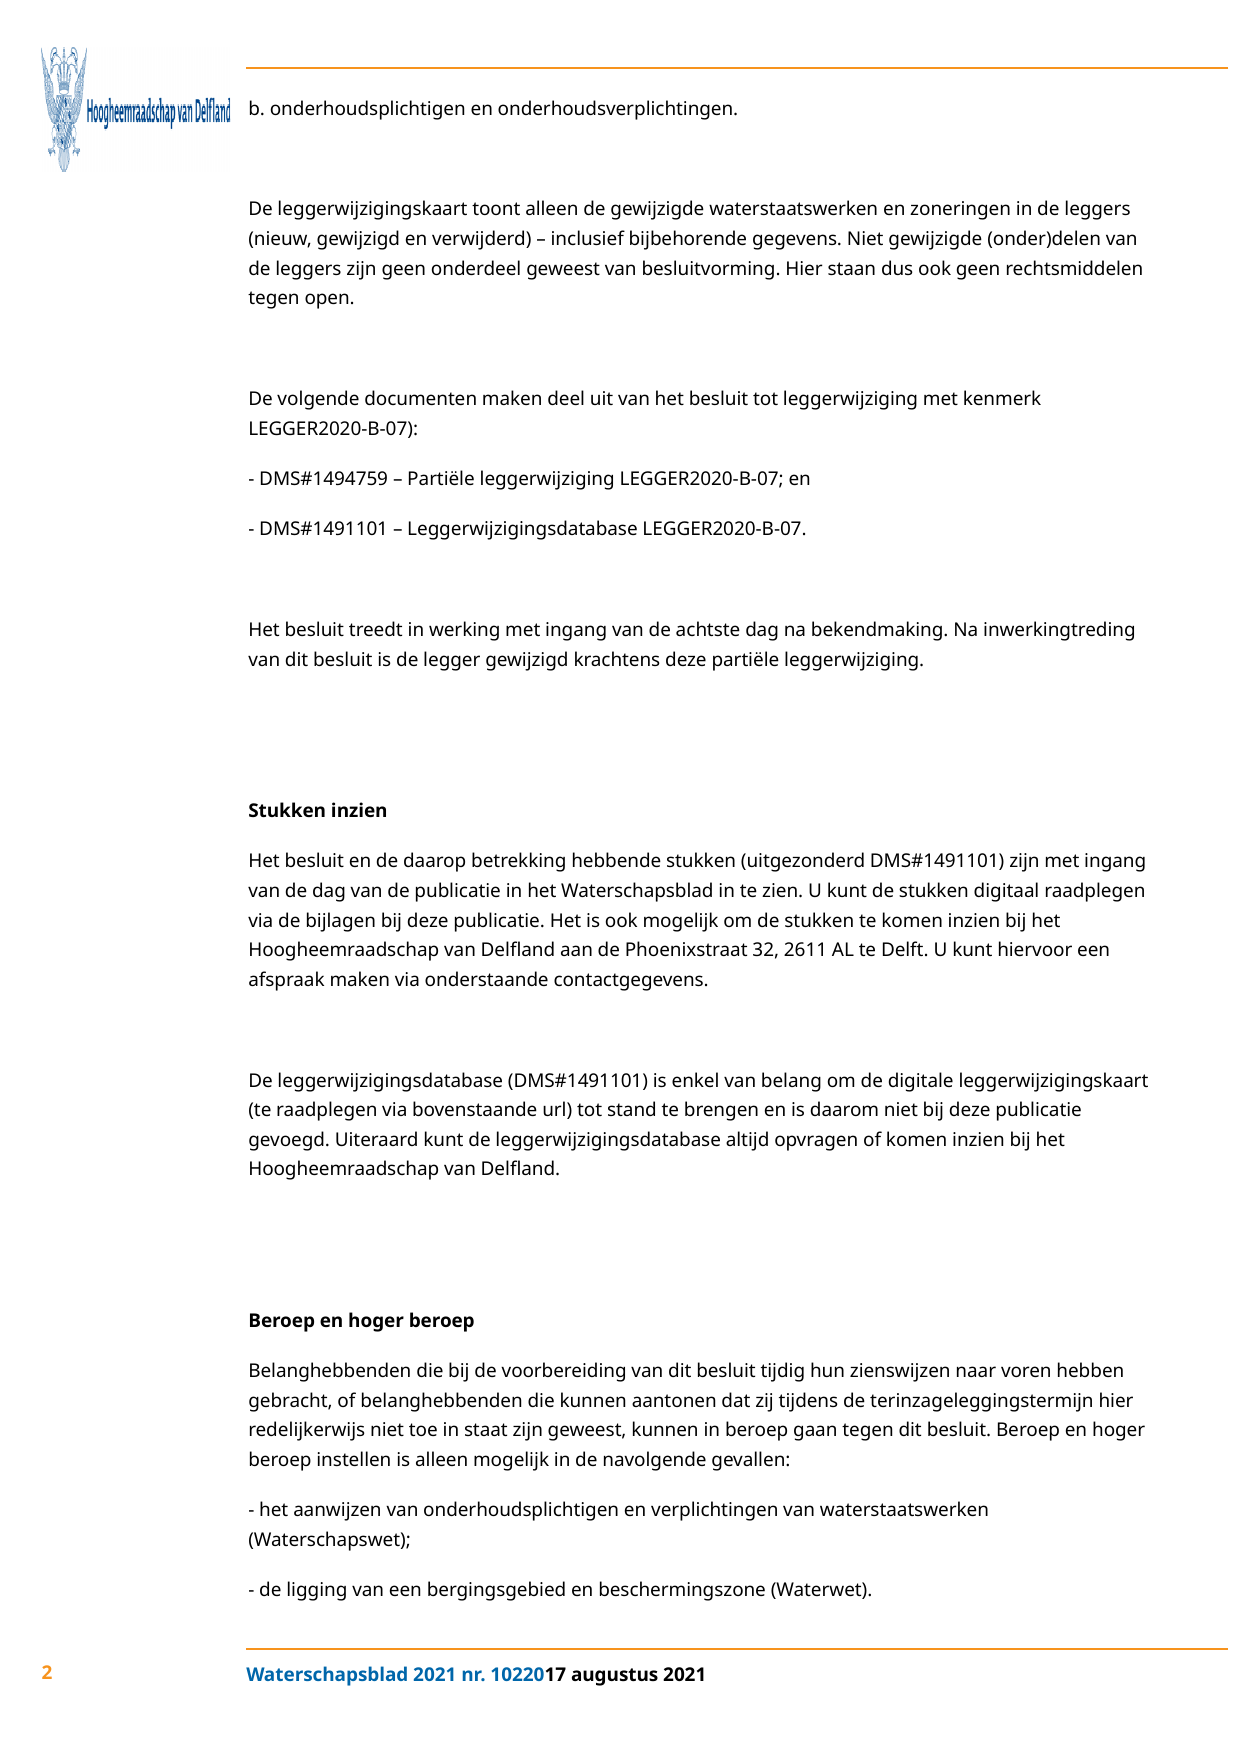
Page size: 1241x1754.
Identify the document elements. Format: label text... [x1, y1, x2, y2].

text Het besluit treedt in werking met ingang van de achtste dag na bekendmaking. Na inwerkingtreding van dit besluit is de legger gewijzigd krachtens deze partiële leggerwijziging. [248, 616, 1152, 672]
text - DMS#1494759 – Partiële leggerwijziging LEGGER2020-B-07; en [248, 465, 1152, 491]
text De leggerwijzigingskaart toont alleen de gewijzigde waterstaatswerken en zoneringen in de leggers (nieuw, gewijzigd en verwijderd) – inclusief bijbehorende gegevens. Niet gewijzigde (onder)delen van de leggers zijn geen onderdeel geweest van besluitvorming. Hier staan dus ook geen rechtsmiddelen tegen open. [248, 196, 1152, 310]
text De volgende documenten maken deel uit van het besluit tot leggerwijziging met kenmerk LEGGER2020-B-07): [248, 385, 1152, 441]
text Beroep en hoger beroep [248, 1307, 1152, 1333]
text Belanghebbenden die bij de voorbereiding van dit besluit tijdig hun zienswijzen naar voren hebben gebracht, of belanghebbenden die kunnen aantonen dat zij tijdens de terinzageleggingstermijn hier redelijkerwijs niet toe in staat zijn geweest, kunnen in beroep gaan tegen dit besluit. Beroep en hoger beroep instellen is alleen mogelijk in de navolgende gevallen: [248, 1357, 1152, 1472]
picture [41, 47, 231, 172]
text Het besluit en de daarop betrekking hebbende stukken (uitgezonderd DMS#1491101) zijn met ingang van de dag van de publicatie in het Waterschapsblad in te zien. U kunt de stukken digitaal raadplegen via de bijlagen bij deze publicatie. Het is ook mogelijk om de stukken te komen inzien bij het Hoogheemraadschap van Delfland aan de Phoenixstraat 32, 2611 AL te Delft. U kunt hiervoor een afspraak maken via onderstaande contactgegevens. [248, 848, 1152, 992]
text - DMS#1491101 – Leggerwijzigingsdatabase LEGGER2020-B-07. [248, 516, 1152, 541]
text b. onderhoudsplichtigen en onderhoudsverplichtingen. [248, 95, 1152, 121]
text De leggerwijzigingsdatabase (DMS#1491101) is enkel van belang om de digitale leggerwijzigingskaart (te raadplegen via bovenstaande url) tot stand te brengen en is daarom niet bij deze publicatie gevoegd. Uiteraard kunt de leggerwijzigingsdatabase altijd opvragen of komen inzien bij het Hoogheemraadschap van Delfland. [248, 1067, 1152, 1181]
text Stukken inzien [248, 797, 1152, 823]
text - de ligging van een bergingsgebied en beschermingszone (Waterwet). [248, 1576, 1152, 1602]
text - het aanwijzen van onderhoudsplichtigen en verplichtingen van waterstaatswerken (Waterschapswet); [248, 1496, 1152, 1552]
